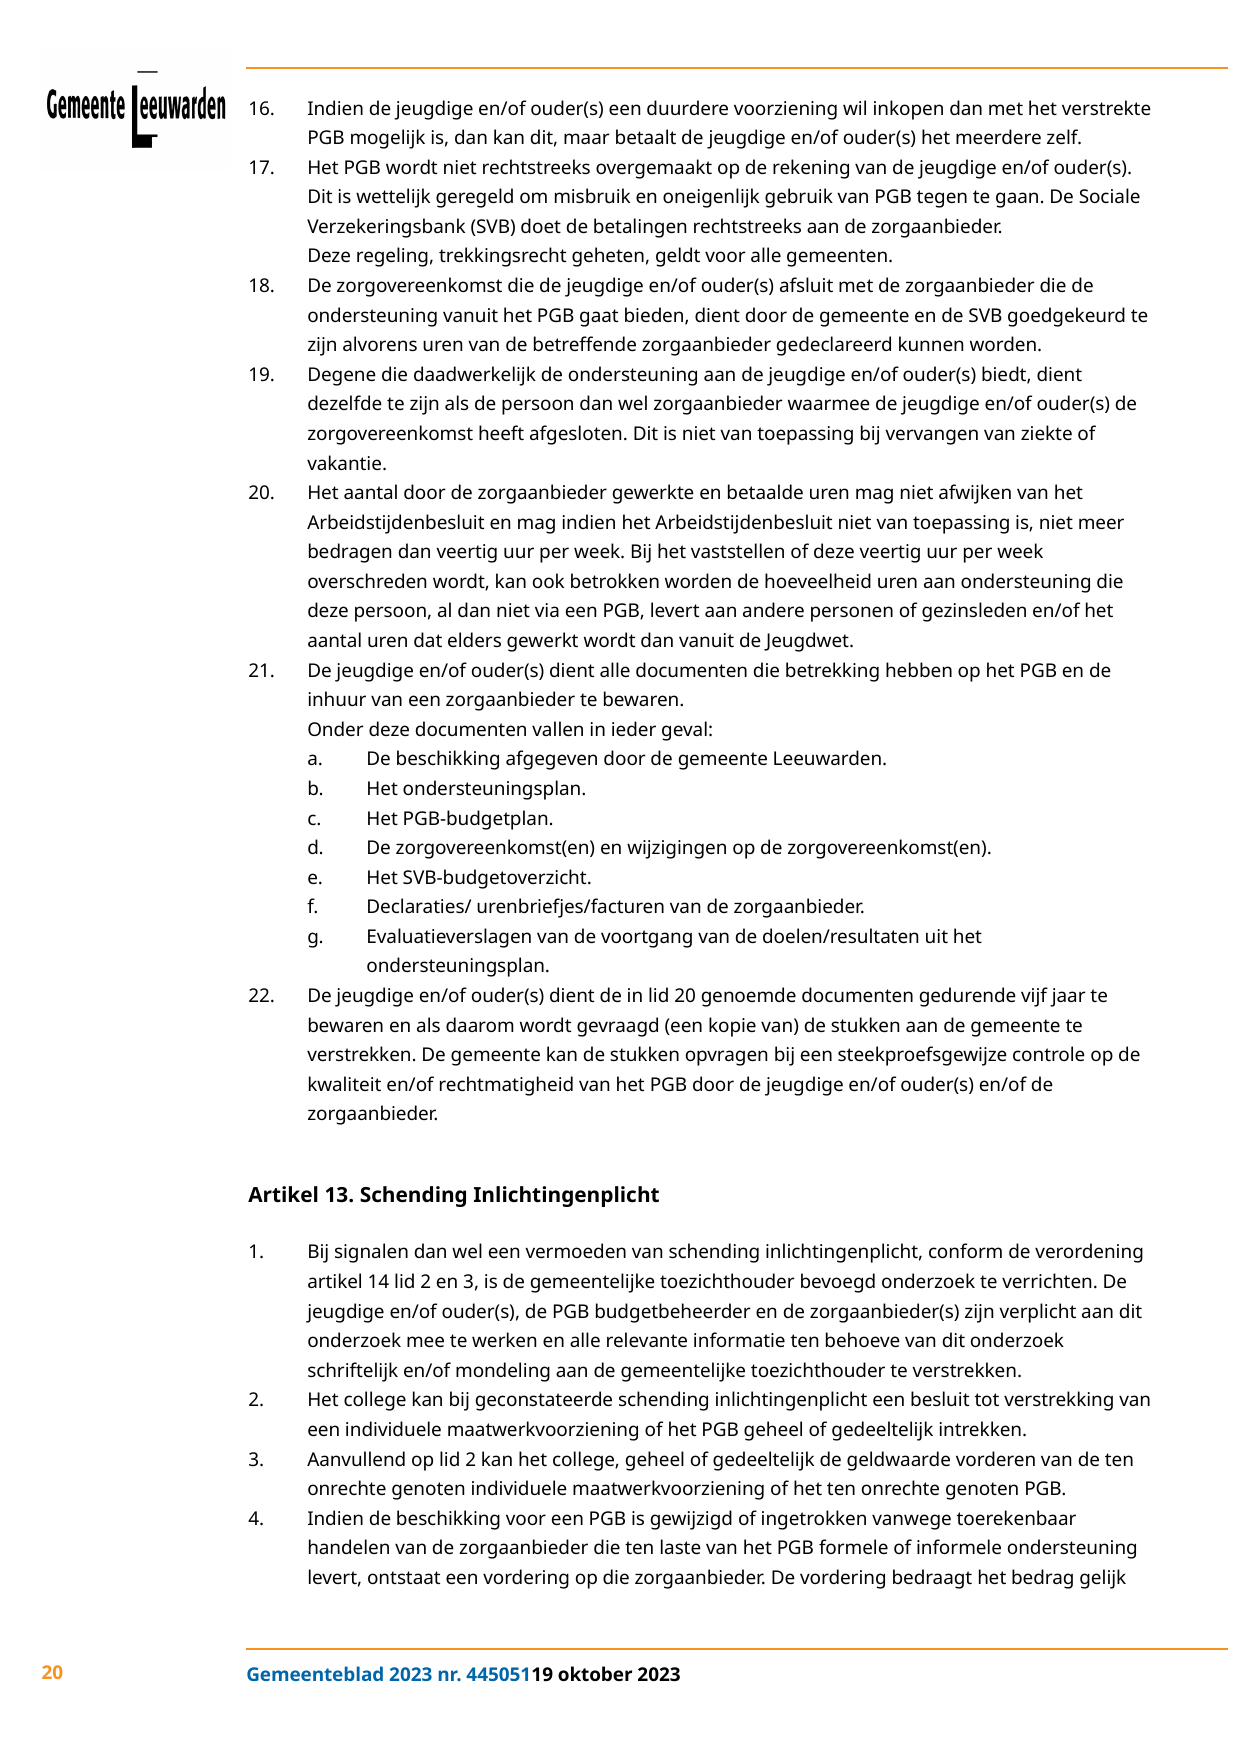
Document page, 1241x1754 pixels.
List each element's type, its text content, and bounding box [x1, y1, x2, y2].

list Het SVB-budgetoverzicht. [307, 864, 1152, 890]
list Bij signalen dan wel een vermoeden van schending inlichtingenplicht, conform de verordening artikel 14 lid 2 en 3, is de gemeentelijke toezichthouder bevoegd onderzoek te verrichten. De jeugdige en/of ouder(s), de PGB budgetbeheerder en de zorgaanbieder(s) zijn verplicht aan dit onderzoek mee te werken en alle relevante informatie ten behoeve van dit onderzoek schriftelijk en/of mondeling aan de gemeentelijke toezichthouder te verstrekken. [248, 1239, 1152, 1383]
list De jeugdige en/of ouder(s) dient alle documenten die betrekking hebben op het PGB en de inhuur van een zorgaanbieder te bewaren. [248, 657, 1152, 712]
list Degene die daadwerkelijk de ondersteuning aan de jeugdige en/of ouder(s) biedt, dient dezelfde te zijn als de persoon dan wel zorgaanbieder waarmee de jeugdige en/of ouder(s) de zorgovereenkomst heeft afgesloten. Dit is niet van toepassing bij vervangen van ziekte of vakantie. [248, 361, 1152, 476]
list Aanvullend op lid 2 kan het college, geheel of gedeeltelijk de geldwaarde vorderen van de ten onrechte genoten individuele maatwerkvoorziening of het ten onrechte genoten PGB. [248, 1446, 1152, 1501]
list Onder deze documenten vallen in ieder geval: [248, 716, 1152, 742]
list Deze regeling, trekkingsrecht geheten, geldt voor alle gemeenten. [248, 243, 1152, 268]
list De zorgovereenkomst die de jeugdige en/of ouder(s) afsluit met de zorgaanbieder die de ondersteuning vanuit het PGB gaat bieden, dient door de gemeente en de SVB goedgekeurd te zijn alvorens uren van de betreffende zorgaanbieder gedeclareerd kunnen worden. [248, 272, 1152, 357]
list Declaraties/ urenbriefjes/facturen van de zorgaanbieder. [307, 893, 1152, 919]
list De zorgovereenkomst(en) en wijzigingen op de zorgovereenkomst(en). [307, 834, 1152, 860]
text Artikel 13. Schending Inlichtingenplicht [248, 1181, 1152, 1209]
list Evaluatieverslagen van de voortgang van de doelen/resultaten uit het ondersteuningsplan. [307, 923, 1152, 978]
list Het college kan bij geconstateerde schending inlichtingenplicht een besluit tot verstrekking van een individuele maatwerkvoorziening of het PGB geheel of gedeeltelijk intrekken. [248, 1387, 1152, 1442]
list De jeugdige en/of ouder(s) dient de in lid 20 genoemde documenten gedurende vijf jaar te bewaren en als daarom wordt gevraagd (een kopie van) de stukken aan de gemeente te verstrekken. De gemeente kan de stukken opvragen bij een steekproefsgewijze controle op de kwaliteit en/of rechtmatigheid van het PGB door de jeugdige en/of ouder(s) en/of de zorgaanbieder. [248, 982, 1152, 1126]
list Het ondersteuningsplan. [307, 775, 1152, 801]
list De beschikking afgegeven door de gemeente Leeuwarden. [307, 746, 1152, 771]
list Het PGB wordt niet rechtstreeks overgemaakt op de rekening van de jeugdige en/of ouder(s). Dit is wettelijk geregeld om misbruik en oneigenlijk gebruik van PGB tegen te gaan. De Sociale Verzekeringsbank (SVB) doet de betalingen rechtstreeks aan de zorgaanbieder. [248, 154, 1152, 239]
list Het PGB-budgetplan. [307, 805, 1152, 831]
list Indien de jeugdige en/of ouder(s) een duurdere voorziening wil inkopen dan met het verstrekte PGB mogelijk is, dan kan dit, maar betaalt de jeugdige en/of ouder(s) het meerdere zelf. [248, 95, 1152, 150]
list Het aantal door de zorgaanbieder gewerkte en betaalde uren mag niet afwijken van het Arbeidstijdenbesluit en mag indien het Arbeidstijdenbesluit niet van toepassing is, niet meer bedragen dan veertig uur per week. Bij het vaststellen of deze veertig uur per week overschreden wordt, kan ook betrokken worden de hoeveelheid uren aan ondersteuning die deze persoon, al dan niet via een PGB, levert aan andere personen of gezinsleden en/of het aantal uren dat elders gewerkt wordt dan vanuit de Jeugdwet. [248, 479, 1152, 653]
picture [41, 47, 231, 172]
list Indien de beschikking voor een PGB is gewijzigd of ingetrokken vanwege toerekenbaar handelen van de zorgaanbieder die ten laste van het PGB formele of informele ondersteuning levert, ontstaat een vordering op die zorgaanbieder. De vordering bedraagt het bedrag gelijk [248, 1505, 1152, 1590]
